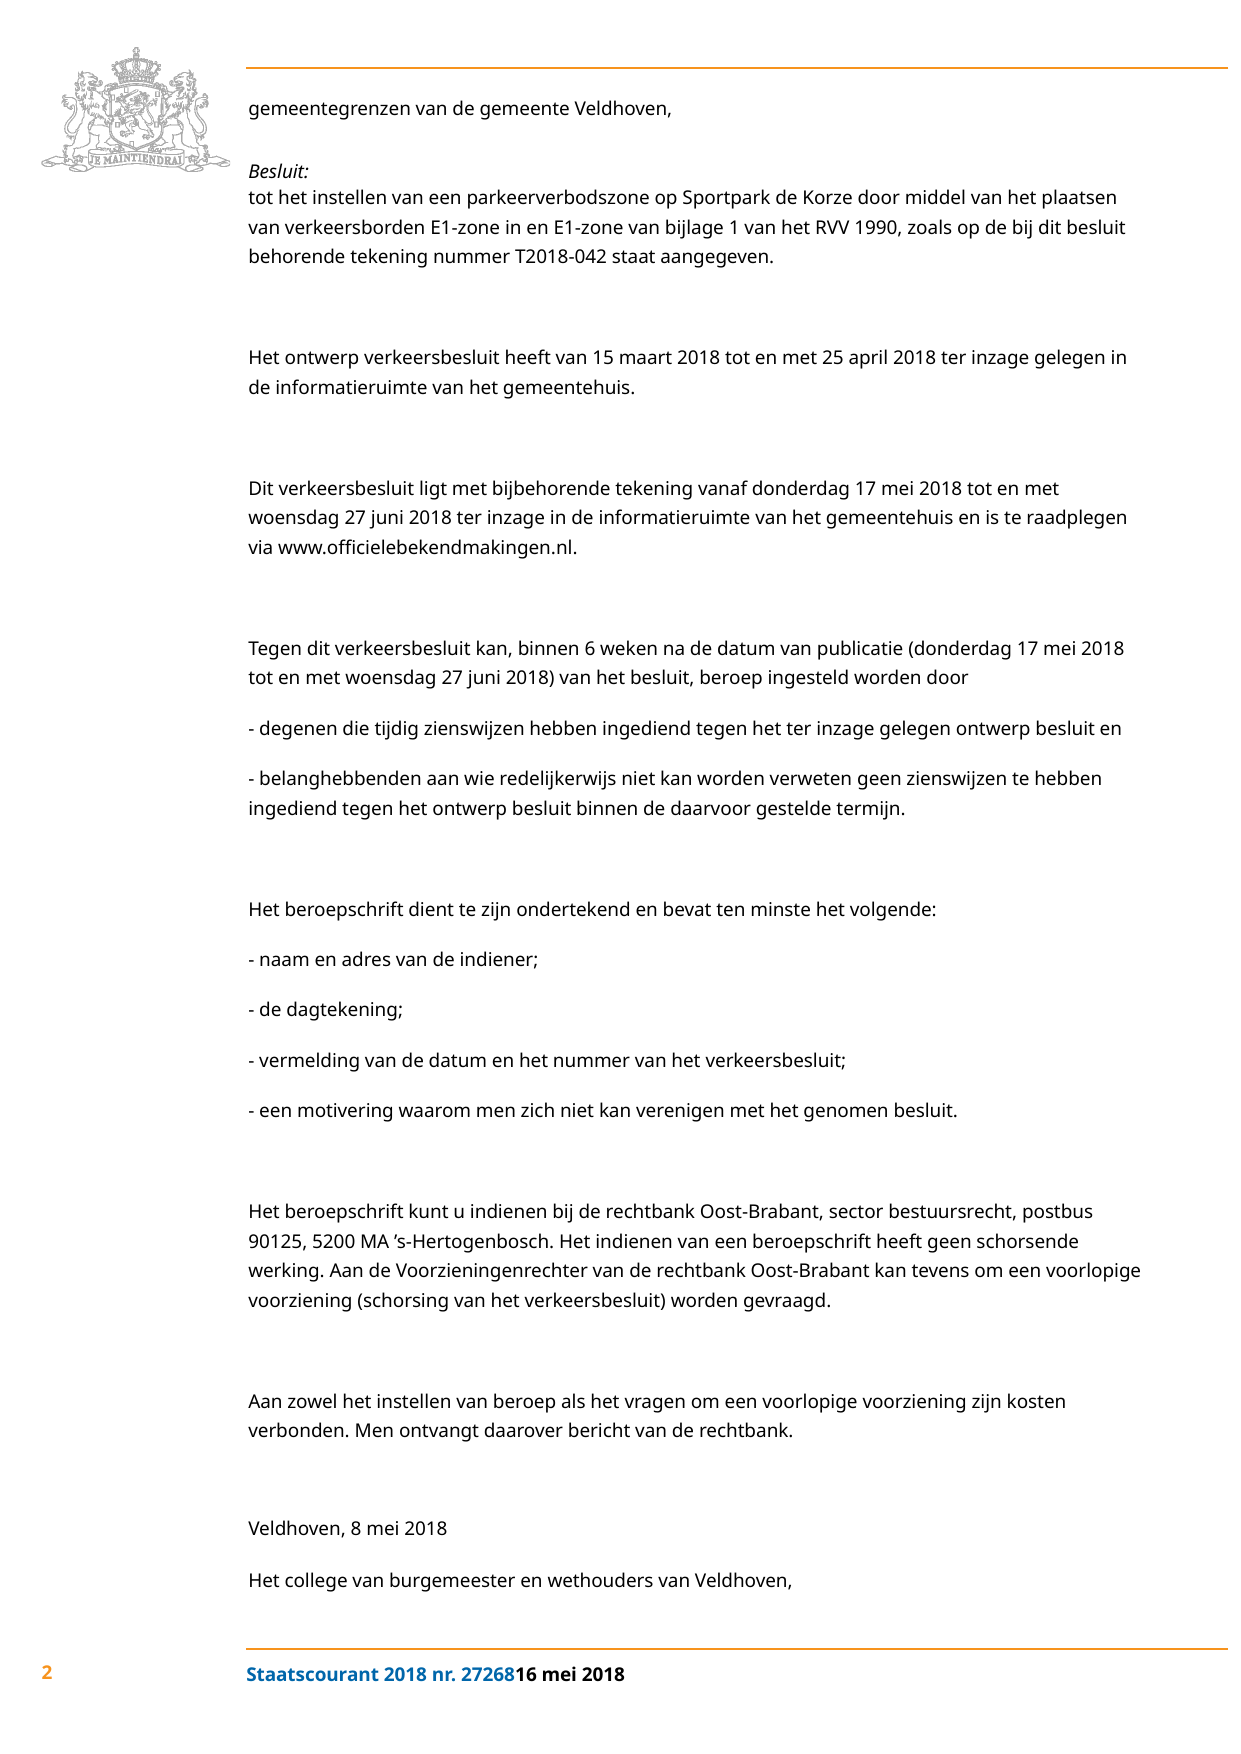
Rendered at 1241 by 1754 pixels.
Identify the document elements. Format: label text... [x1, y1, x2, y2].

text Het beroepschrift dient te zijn ondertekend en bevat ten minste het volgende: [248, 896, 1152, 921]
text Dit verkeersbesluit ligt met bijbehorende tekening vanaf donderdag 17 mei 2018 tot en met woensdag 27 juni 2018 ter inzage in de informatieruimte van het gemeentehuis en is te raadplegen via www.officielebekendmakingen.nl. [248, 475, 1152, 560]
text Het ontwerp verkeersbesluit heeft van 15 maart 2018 tot en met 25 april 2018 ter inzage gelegen in de informatieruimte van het gemeentehuis. [248, 344, 1152, 400]
text Aan zowel het instellen van beroep als het vragen om een voorlopige voorziening zijn kosten verbonden. Men ontvangt daarover bericht van de rechtbank. [248, 1388, 1152, 1443]
text - vermelding van de datum en het nummer van het verkeersbesluit; [248, 1047, 1152, 1073]
picture [41, 47, 231, 172]
text gemeentegrenzen van de gemeente Veldhoven, [248, 95, 1152, 121]
text Veldhoven, 8 mei 2018 [248, 1516, 1152, 1541]
text - degenen die tijdig zienswijzen hebben ingediend tegen het ter inzage gelegen ontwerp besluit en [248, 715, 1152, 741]
text Tegen dit verkeersbesluit kan, binnen 6 weken na de datum van publicatie (donderdag 17 mei 2018 tot en met woensdag 27 juni 2018) van het besluit, beroep ingesteld worden door [248, 635, 1152, 690]
text - de dagtekening; [248, 997, 1152, 1022]
text Besluit: [248, 159, 1152, 184]
text - belanghebbenden aan wie redelijkerwijs niet kan worden verweten geen zienswijzen te hebben ingediend tegen het ontwerp besluit binnen de daarvoor gestelde termijn. [248, 765, 1152, 821]
text Het beroepschrift kunt u indienen bij de rechtbank Oost-Brabant, sector bestuursrecht, postbus 90125, 5200 MA ’s-Hertogenbosch. Het indienen van een beroepschrift heeft geen schorsende werking. Aan de Voorzieningenrechter van de rechtbank Oost-Brabant kan tevens om een voorlopige voorziening (schorsing van het verkeersbesluit) worden gevraagd. [248, 1198, 1152, 1313]
text - naam en adres van de indiener; [248, 946, 1152, 972]
text - een motivering waarom men zich niet kan verenigen met het genomen besluit. [248, 1097, 1152, 1123]
text Het college van burgemeester en wethouders van Veldhoven, [248, 1567, 1152, 1593]
text tot het instellen van een parkeerverbodszone op Sportpark de Korze door middel van het plaatsen van verkeersborden E1-zone in en E1-zone van bijlage 1 van het RVV 1990, zoals op de bij dit besluit behorende tekening nummer T2018-042 staat aangegeven. [248, 184, 1152, 269]
